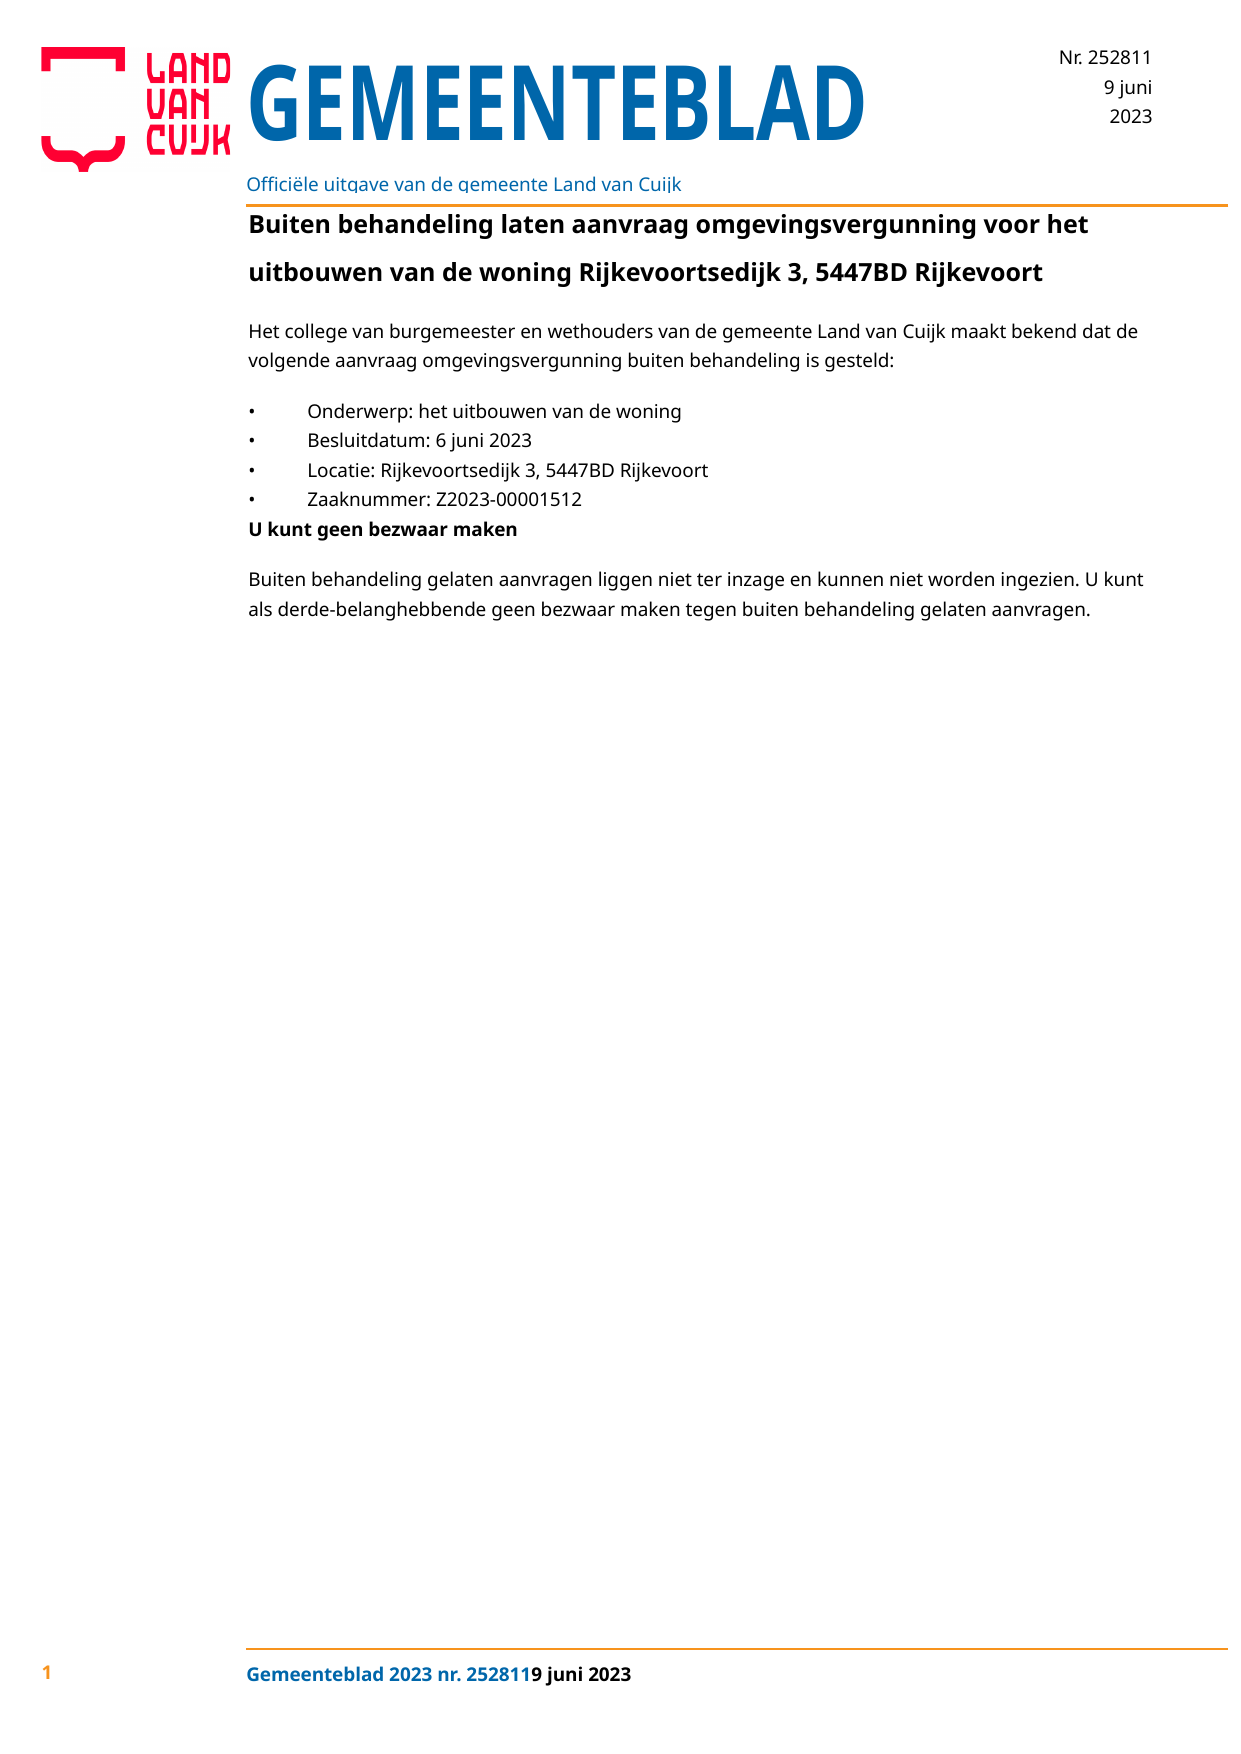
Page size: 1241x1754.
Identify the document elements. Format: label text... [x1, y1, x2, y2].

list Onderwerp: het uitbouwen van de woning [248, 398, 1152, 424]
list Zaaknummer: Z2023-00001512 [248, 487, 1152, 512]
text Buiten behandeling laten aanvraag omgevingsvergunning voor het uitbouwen van de woning Rijkevoortsedijk 3, 5447BD Rijkevoort [248, 207, 1152, 288]
list Locatie: Rijkevoortsedijk 3, 5447BD Rijkevoort [248, 457, 1152, 483]
text Het college van burgemeester en wethouders van de gemeente Land van Cuijk maakt bekend dat de volgende aanvraag omgevingsvergunning buiten behandeling is gesteld: [248, 318, 1152, 373]
text U kunt geen bezwaar maken [248, 516, 1152, 542]
list Besluitdatum: 6 juni 2023 [248, 427, 1152, 453]
picture [41, 47, 231, 172]
text Buiten behandeling gelaten aanvragen liggen niet ter inzage en kunnen niet worden ingezien. U kunt als derde-belanghebbende geen bezwaar maken tegen buiten behandeling gelaten aanvragen. [248, 567, 1152, 622]
